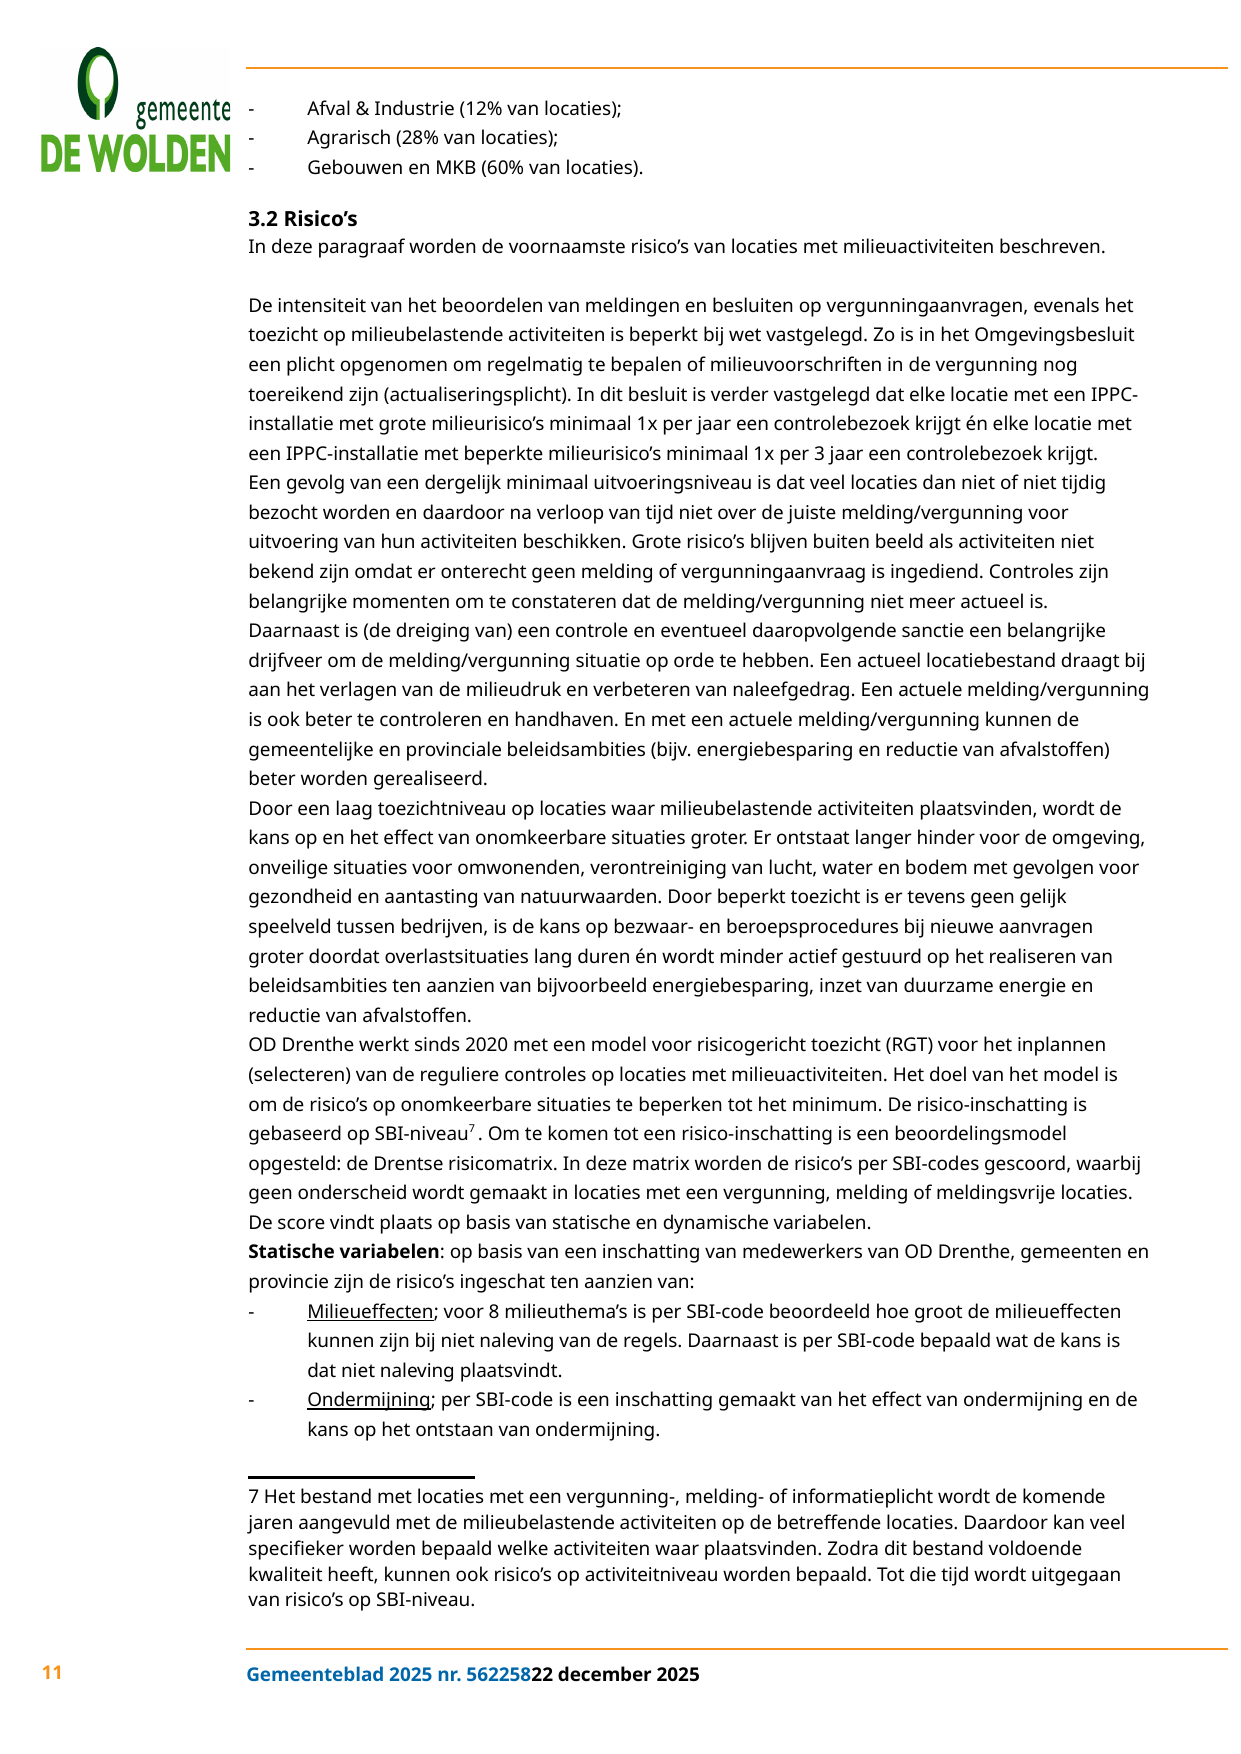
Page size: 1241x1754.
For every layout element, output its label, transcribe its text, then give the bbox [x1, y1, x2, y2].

picture [41, 47, 231, 172]
list Ondermijning; per SBI-code is een inschatting gemaakt van het effect van ondermijning en de kans op het ontstaan van ondermijning. [248, 1387, 1152, 1442]
text Door een laag toezichtniveau op locaties waar milieubelastende activiteiten plaatsvinden, wordt de kans op en het effect van onomkeerbare situaties groter. Er ontstaat langer hinder voor de omgeving, onveilige situaties voor omwonenden, verontreiniging van lucht, water en bodem met gevolgen voor gezondheid en aantasting van natuurwaarden. Door beperkt toezicht is er tevens geen gelijk speelveld tussen bedrijven, is de kans op bezwaar- en beroepsprocedures bij nieuwe aanvragen groter doordat overlastsituaties lang duren én wordt minder actief gestuurd op het realiseren van beleidsambities ten aanzien van bijvoorbeeld energiebesparing, inzet van duurzame energie en reductie van afvalstoffen. [248, 795, 1152, 1028]
text OD Drenthe werkt sinds 2020 met een model voor risicogericht toezicht (RGT) voor het inplannen (selecteren) van de reguliere controles op locaties met milieuactiviteiten. Het doel van het model is om de risico’s op onomkeerbare situaties te beperken tot het minimum. De risico-inschatting is gebaseerd op SBI-niveau. Om te komen tot een risico-inschatting is een beoordelingsmodel opgesteld: de Drentse risicomatrix. In deze matrix worden de risico’s per SBI-codes gescoord, waarbij geen onderscheid wordt gemaakt in locaties met een vergunning, melding of meldingsvrije locaties. De score vindt plaats op basis van statische en dynamische variabelen. [248, 1032, 1152, 1235]
list Gebouwen en MKB (60% van locaties). [248, 154, 1152, 180]
text Het bestand met locaties met een vergunning-, melding- of informatieplicht wordt de komende jaren aangevuld met de milieubelastende activiteiten op de betreffende locaties. Daardoor kan veel specifieker worden bepaald welke activiteiten waar plaatsvinden. Zodra dit bestand voldoende kwaliteit heeft, kunnen ook risico’s op activiteitniveau worden bepaald. Tot die tijd wordt uitgegaan van risico’s op SBI-niveau. [248, 1483, 1152, 1612]
text De intensiteit van het beoordelen van meldingen en besluiten op vergunningaanvragen, evenals het toezicht op milieubelastende activiteiten is beperkt bij wet vastgelegd. Zo is in het Omgevingsbesluit een plicht opgenomen om regelmatig te bepalen of milieuvoorschriften in de vergunning nog toereikend zijn (actualiseringsplicht). In dit besluit is verder vastgelegd dat elke locatie met een IPPC-installatie met grote milieurisico’s minimaal 1x per jaar een controlebezoek krijgt én elke locatie met een IPPC-installatie met beperkte milieurisico’s minimaal 1x per 3 jaar een controlebezoek krijgt. [248, 292, 1152, 466]
text Daarnaast is (de dreiging van) een controle en eventueel daaropvolgende sanctie een belangrijke drijfveer om de melding/vergunning situatie op orde te hebben. Een actueel locatiebestand draagt bij aan het verlagen van de milieudruk en verbeteren van naleefgedrag. Een actuele melding/vergunning is ook beter te controleren en handhaven. En met een actuele melding/vergunning kunnen de gemeentelijke en provinciale beleidsambities (bijv. energiebesparing en reductie van afvalstoffen) beter worden gerealiseerd. [248, 617, 1152, 791]
list Afval & Industrie (12% van locaties); [248, 95, 1152, 121]
text 3.2 Risico’s [248, 204, 1152, 233]
text Een gevolg van een dergelijk minimaal uitvoeringsniveau is dat veel locaties dan niet of niet tijdig bezocht worden en daardoor na verloop van tijd niet over de juiste melding/vergunning voor uitvoering van hun activiteiten beschikken. Grote risico’s blijven buiten beeld als activiteiten niet bekend zijn omdat er onterecht geen melding of vergunningaanvraag is ingediend. Controles zijn belangrijke momenten om te constateren dat de melding/vergunning niet meer actueel is. [248, 469, 1152, 613]
list Milieueffecten; voor 8 milieuthema’s is per SBI-code beoordeeld hoe groot de milieueffecten kunnen zijn bij niet naleving van de regels. Daarnaast is per SBI-code bepaald wat de kans is dat niet naleving plaatsvindt. [248, 1298, 1152, 1383]
text Statische variabelen: op basis van een inschatting van medewerkers van OD Drenthe, gemeenten en provincie zijn de risico’s ingeschat ten aanzien van: [248, 1239, 1152, 1294]
text In deze paragraaf worden de voornaamste risico’s van locaties met milieuactiviteiten beschreven. [248, 233, 1152, 258]
list Agrarisch (28% van locaties); [248, 124, 1152, 150]
